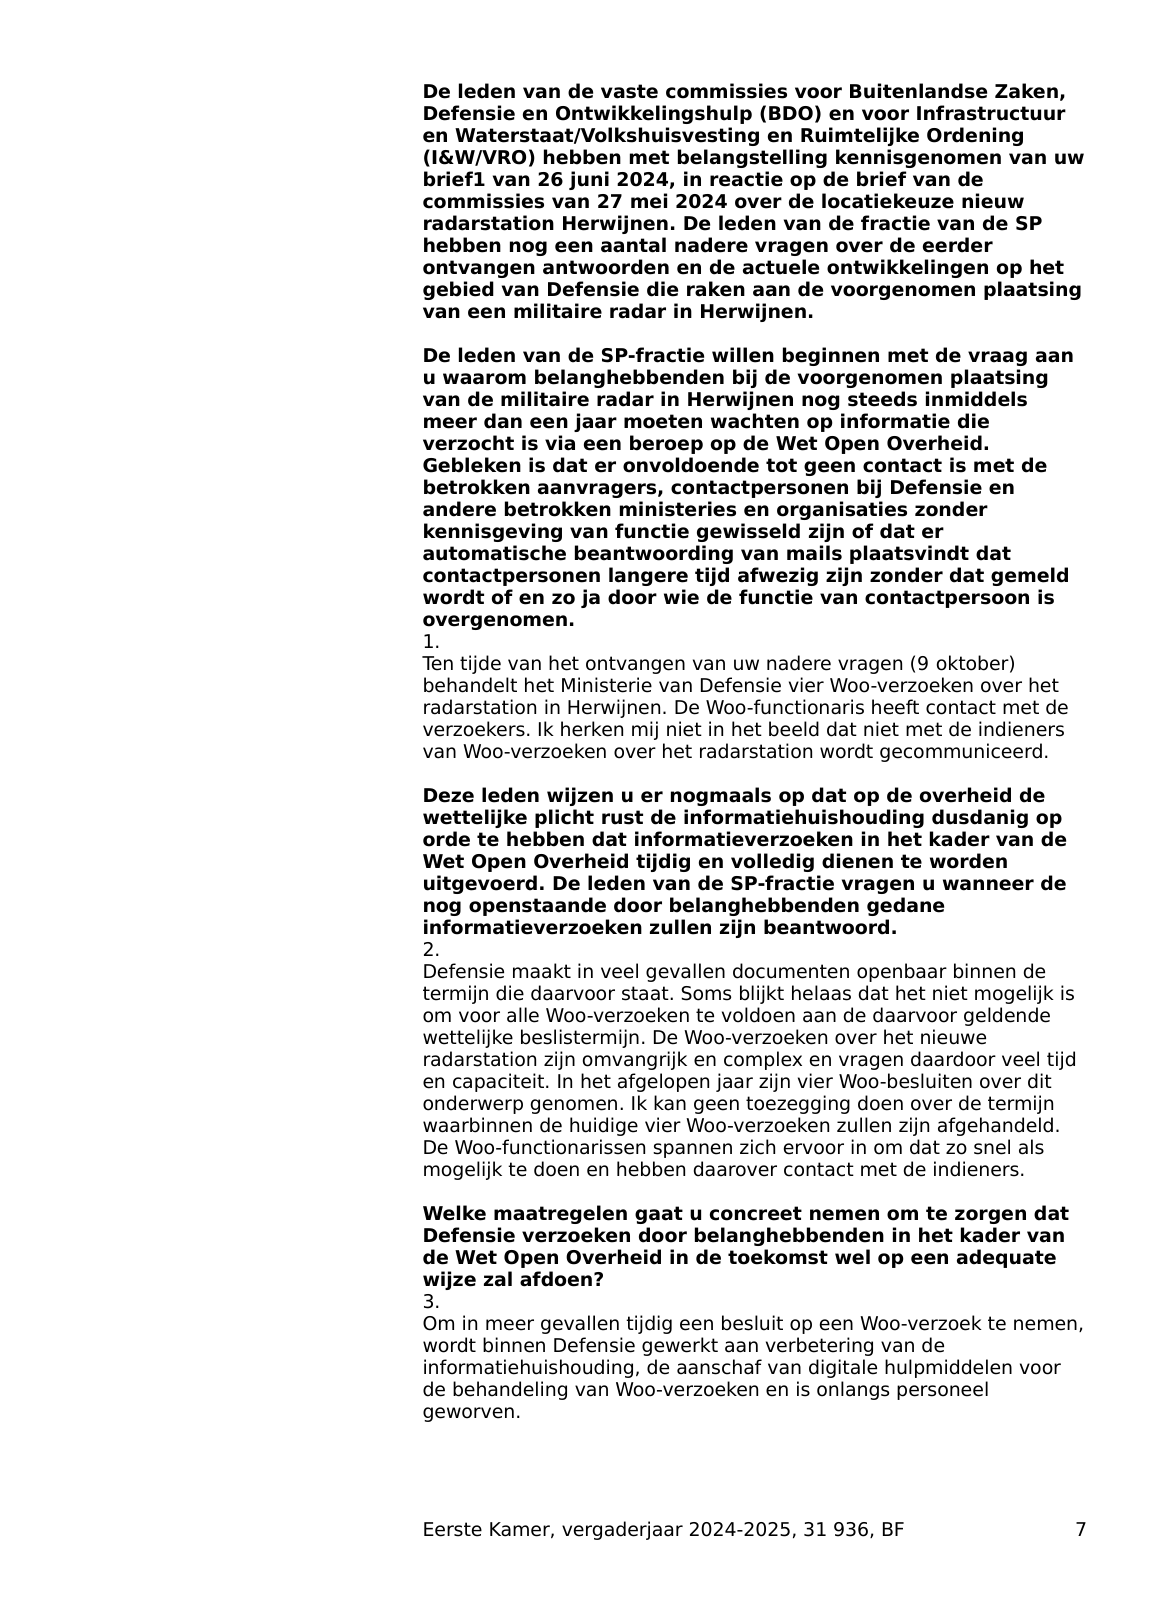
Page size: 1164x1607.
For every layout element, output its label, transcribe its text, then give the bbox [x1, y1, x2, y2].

text Om in meer gevallen tijdig een besluit op een Woo-verzoek te nemen, wordt binnen Defensie gewerkt aan verbetering van de informatiehuishouding, de aanschaf van digitale hulpmiddelen voor de behandeling van Woo-verzoeken en is onlangs personeel geworven. [422, 1313, 1087, 1423]
text 1. [422, 631, 1087, 653]
text Deze leden wijzen u er nogmaals op dat op de overheid de wettelijke plicht rust de informatiehuishouding dusdanig op orde te hebben dat informatieverzoeken in het kader van de Wet Open Overheid tijdig en volledig dienen te worden uitgevoerd. De leden van de SP-fractie vragen u wanneer de nog openstaande door belanghebbenden gedane informatieverzoeken zullen zijn beantwoord. [422, 785, 1087, 939]
text De leden van de SP-fractie willen beginnen met de vraag aan u waarom belanghebbenden bij de voorgenomen plaatsing van de militaire radar in Herwijnen nog steeds inmiddels meer dan een jaar moeten wachten op informatie die verzocht is via een beroep op de Wet Open Overheid. Gebleken is dat er onvoldoende tot geen contact is met de betrokken aanvragers, contactpersonen bij Defensie en andere betrokken ministeries en organisaties zonder kennisgeving van functie gewisseld zijn of dat er automatische beantwoording van mails plaatsvindt dat contactpersonen langere tijd afwezig zijn zonder dat gemeld wordt of en zo ja door wie de functie van contactpersoon is overgenomen. [422, 345, 1087, 631]
text Welke maatregelen gaat u concreet nemen om te zorgen dat Defensie verzoeken door belanghebbenden in het kader van de Wet Open Overheid in de toekomst wel op een adequate wijze zal afdoen? [422, 1203, 1087, 1291]
text 2. [422, 939, 1087, 961]
text Defensie maakt in veel gevallen documenten openbaar binnen de termijn die daarvoor staat. Soms blijkt helaas dat het niet mogelijk is om voor alle Woo-verzoeken te voldoen aan de daarvoor geldende wettelijke beslistermijn. De Woo-verzoeken over het nieuwe radarstation zijn omvangrijk en complex en vragen daardoor veel tijd en capaciteit. In het afgelopen jaar zijn vier Woo-besluiten over dit onderwerp genomen. Ik kan geen toezegging doen over de termijn waarbinnen de huidige vier Woo-verzoeken zullen zijn afgehandeld. De Woo-functionarissen spannen zich ervoor in om dat zo snel als mogelijk te doen en hebben daarover contact met de indieners. [422, 961, 1087, 1181]
text De leden van de vaste commissies voor Buitenlandse Zaken, Defensie en Ontwikkelingshulp (BDO) en voor Infrastructuur en Waterstaat/Volkshuisvesting en Ruimtelijke Ordening (I&W/VRO) hebben met belangstelling kennisgenomen van uw brief1 van 26 juni 2024, in reactie op de brief van de commissies van 27 mei 2024 over de locatiekeuze nieuw radarstation Herwijnen. De leden van de fractie van de SP hebben nog een aantal nadere vragen over de eerder ontvangen antwoorden en de actuele ontwikkelingen op het gebied van Defensie die raken aan de voorgenomen plaatsing van een militaire radar in Herwijnen. [422, 81, 1087, 323]
text 3. [422, 1291, 1087, 1313]
text Ten tijde van het ontvangen van uw nadere vragen (9 oktober) behandelt het Ministerie van Defensie vier Woo-verzoeken over het radarstation in Herwijnen. De Woo-functionaris heeft contact met de verzoekers. Ik herken mij niet in het beeld dat niet met de indieners van Woo-verzoeken over het radarstation wordt gecommuniceerd. [422, 653, 1087, 763]
